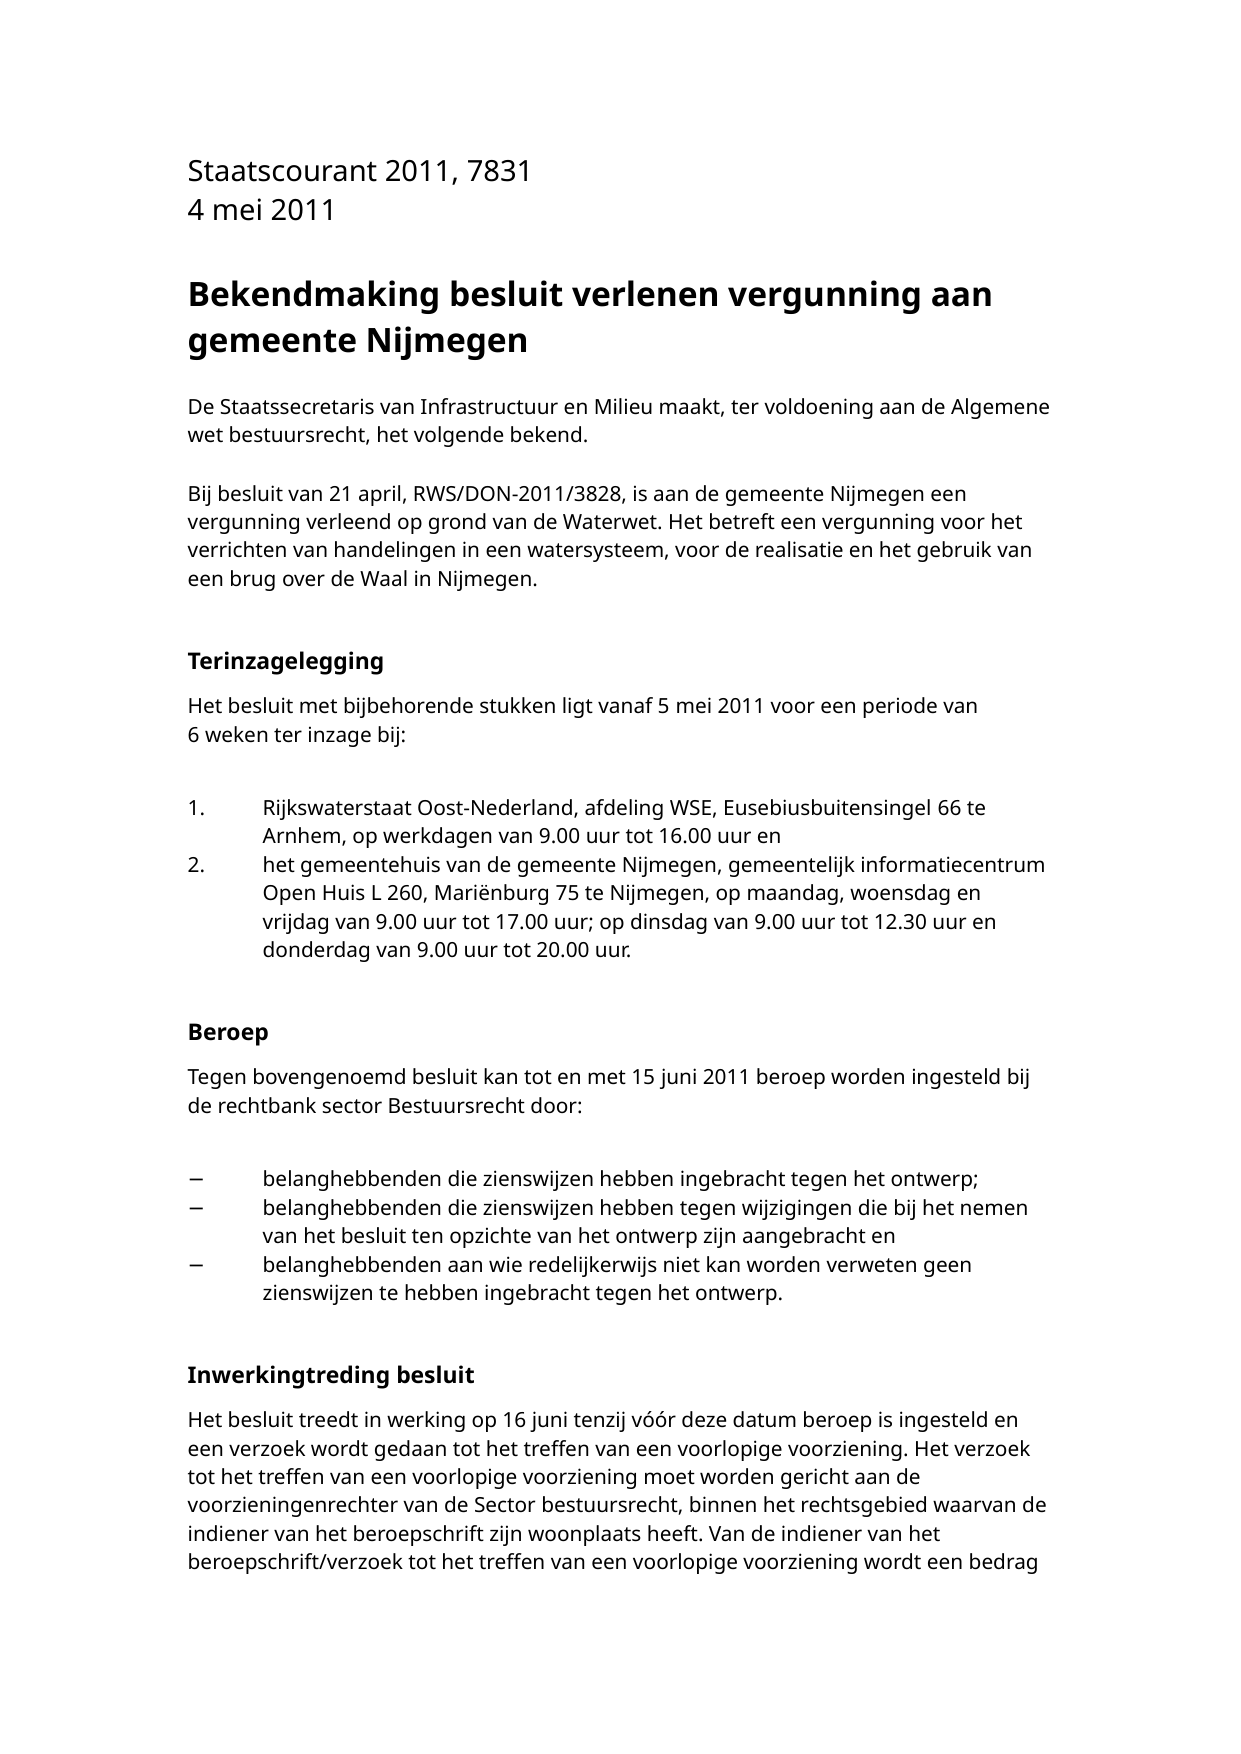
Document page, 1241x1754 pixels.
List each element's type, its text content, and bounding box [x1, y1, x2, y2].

text De Staatssecretaris van Infrastructuur en Milieu maakt, ter voldoening aan de Algemene wet bestuursrecht, het volgende bekend. [187, 392, 1053, 449]
list het gemeentehuis van de gemeente Nijmegen, gemeentelijk informatiecentrum Open Huis L 260, Mariënburg 75 te Nijmegen, op maandag, woensdag en vrijdag van 9.00 uur tot 17.00 uur; op dinsdag van 9.00 uur tot 12.30 uur en donderdag van 9.00 uur tot 20.00 uur. [187, 850, 1053, 964]
list belanghebbenden die zienswijzen hebben tegen wijzigingen die bij het nemen van het besluit ten opzichte van het ontwerp zijn aangebracht en [187, 1193, 1053, 1250]
text Staatscourant 2011, 7831 [187, 150, 1053, 190]
subtitle Inwerkingtreding besluit [187, 1359, 1053, 1390]
subtitle Terinzagelegging [187, 645, 1053, 676]
list belanghebbenden aan wie redelijkerwijs niet kan worden verweten geen zienswijzen te hebben ingebracht tegen het ontwerp. [187, 1250, 1053, 1307]
text Het besluit met bijbehorende stukken ligt vanaf 5 mei 2011 voor een periode van 6 weken ter inzage bij: [187, 691, 1053, 748]
text Het besluit treedt in werking op 16 juni tenzij vóór deze datum beroep is ingesteld en een verzoek wordt gedaan tot het treffen van een voorlopige voorziening. Het verzoek tot het treffen van een voorlopige voorziening moet worden gericht aan de voorzieningenrechter van de Sector bestuursrecht, binnen het rechtsgebied waarvan de indiener van het beroepschrift zijn woonplaats heeft. Van de indiener van het beroepschrift/verzoek tot het treffen van een voorlopige voorziening wordt een bedrag [187, 1405, 1053, 1576]
text Bij besluit van 21 april, RWS/DON-2011/3828, is aan de gemeente Nijmegen een vergunning verleend op grond van de Waterwet. Het betreft een vergunning voor het verrichten van handelingen in een watersysteem, voor de realisatie en het gebruik van een brug over de Waal in Nijmegen. [187, 479, 1053, 592]
list belanghebbenden die zienswijzen hebben ingebracht tegen het ontwerp; [187, 1164, 1053, 1193]
list Rijkswaterstaat Oost-Nederland, afdeling WSE, Eusebiusbuitensingel 66 te Arnhem, op werkdagen van 9.00 uur tot 16.00 uur en [187, 793, 1053, 850]
text 4 mei 2011 [187, 190, 1053, 229]
text Tegen bovengenoemd besluit kan tot en met 15 juni 2011 beroep worden ingesteld bij de rechtbank sector Bestuursrecht door: [187, 1062, 1053, 1119]
subtitle Bekendmaking besluit verlenen vergunning aan gemeente Nijmegen [187, 271, 1053, 362]
subtitle Beroep [187, 1016, 1053, 1047]
